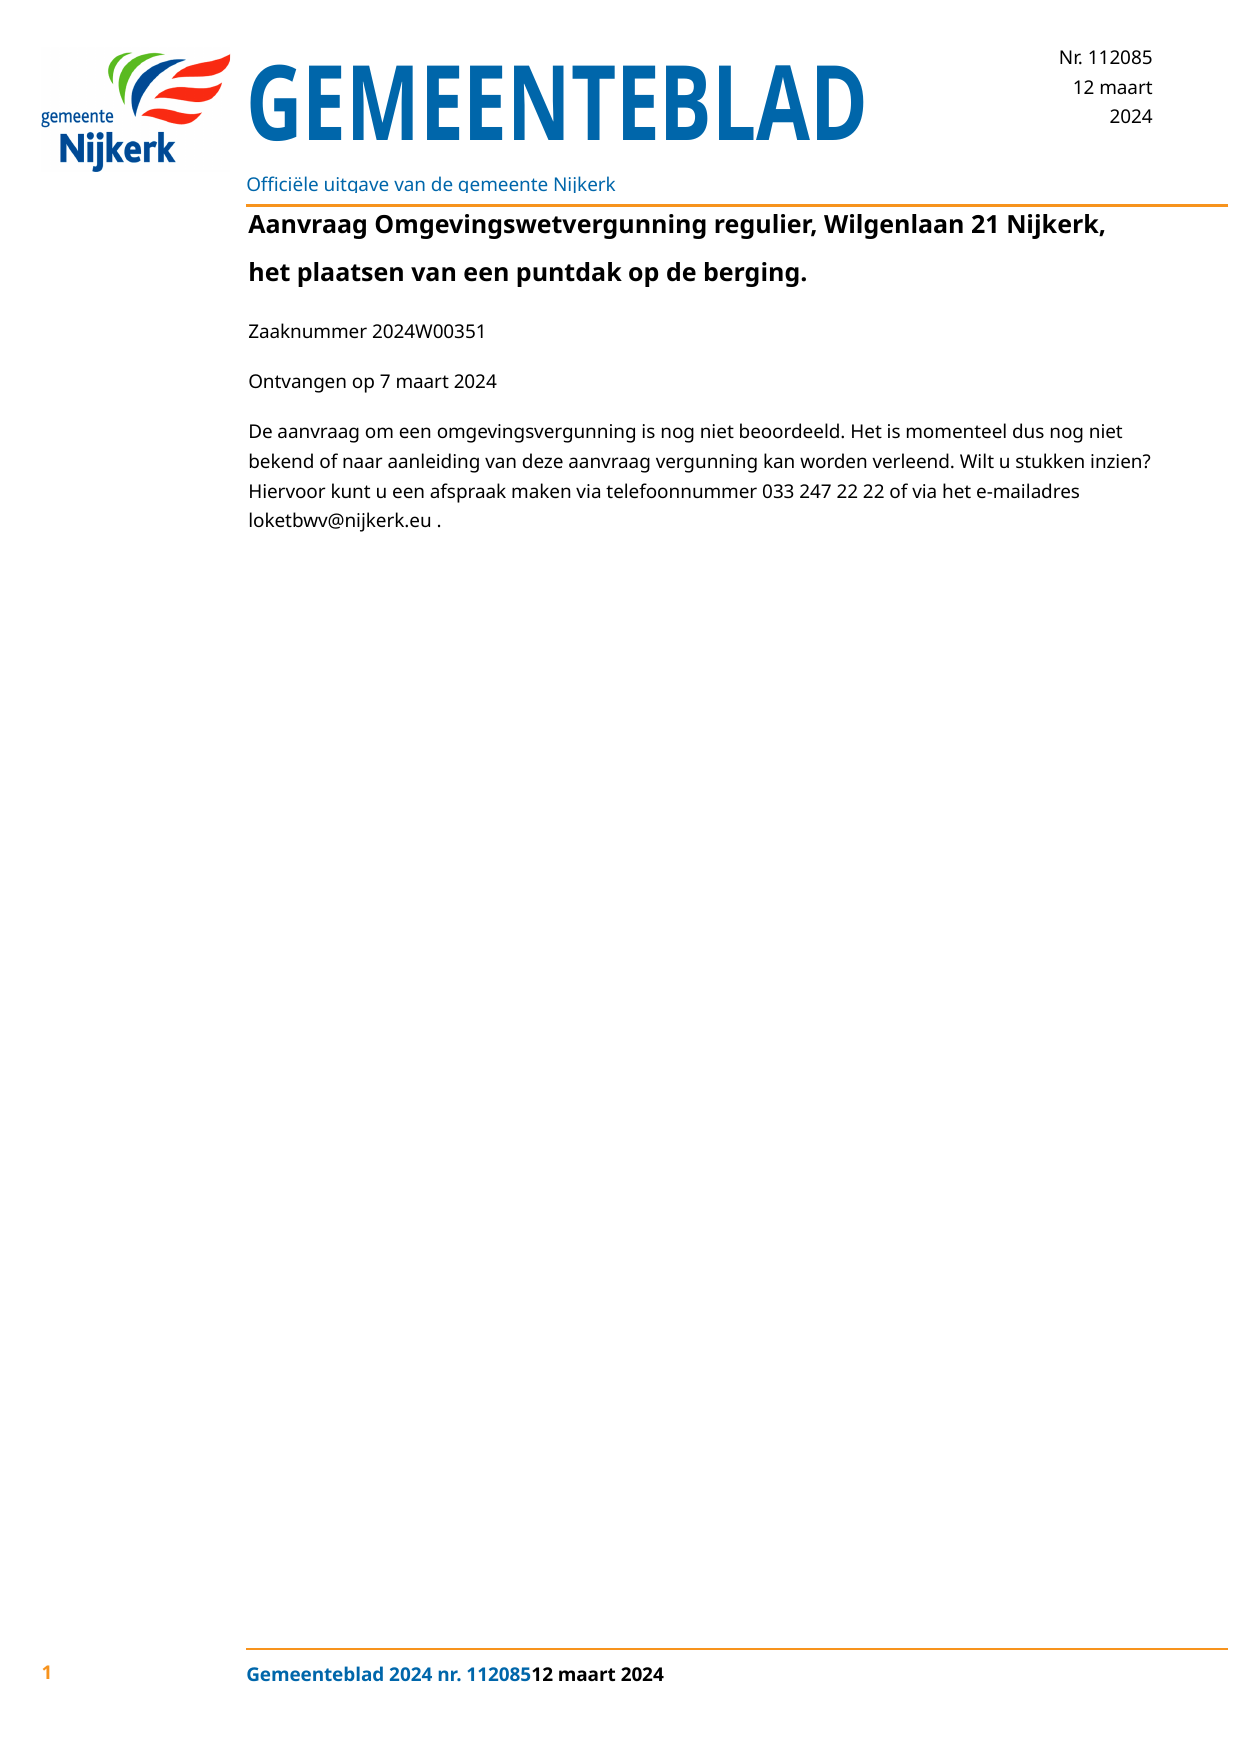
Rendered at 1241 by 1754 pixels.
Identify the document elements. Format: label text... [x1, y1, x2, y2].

text De aanvraag om een omgevingsvergunning is nog niet beoordeeld. Het is momenteel dus nog niet bekend of naar aanleiding van deze aanvraag vergunning kan worden verleend. Wilt u stukken inzien? Hiervoor kunt u een afspraak maken via telefoonnummer 033 247 22 22 of via het e-mailadres loketbwv@nijkerk.eu . [248, 419, 1152, 533]
text Zaaknummer 2024W00351 [248, 318, 1152, 344]
text Ontvangen op 7 maart 2024 [248, 368, 1152, 394]
picture [41, 47, 231, 172]
text Aanvraag Omgevingswetvergunning regulier, Wilgenlaan 21 Nijkerk, het plaatsen van een puntdak op de berging. [248, 207, 1152, 288]
